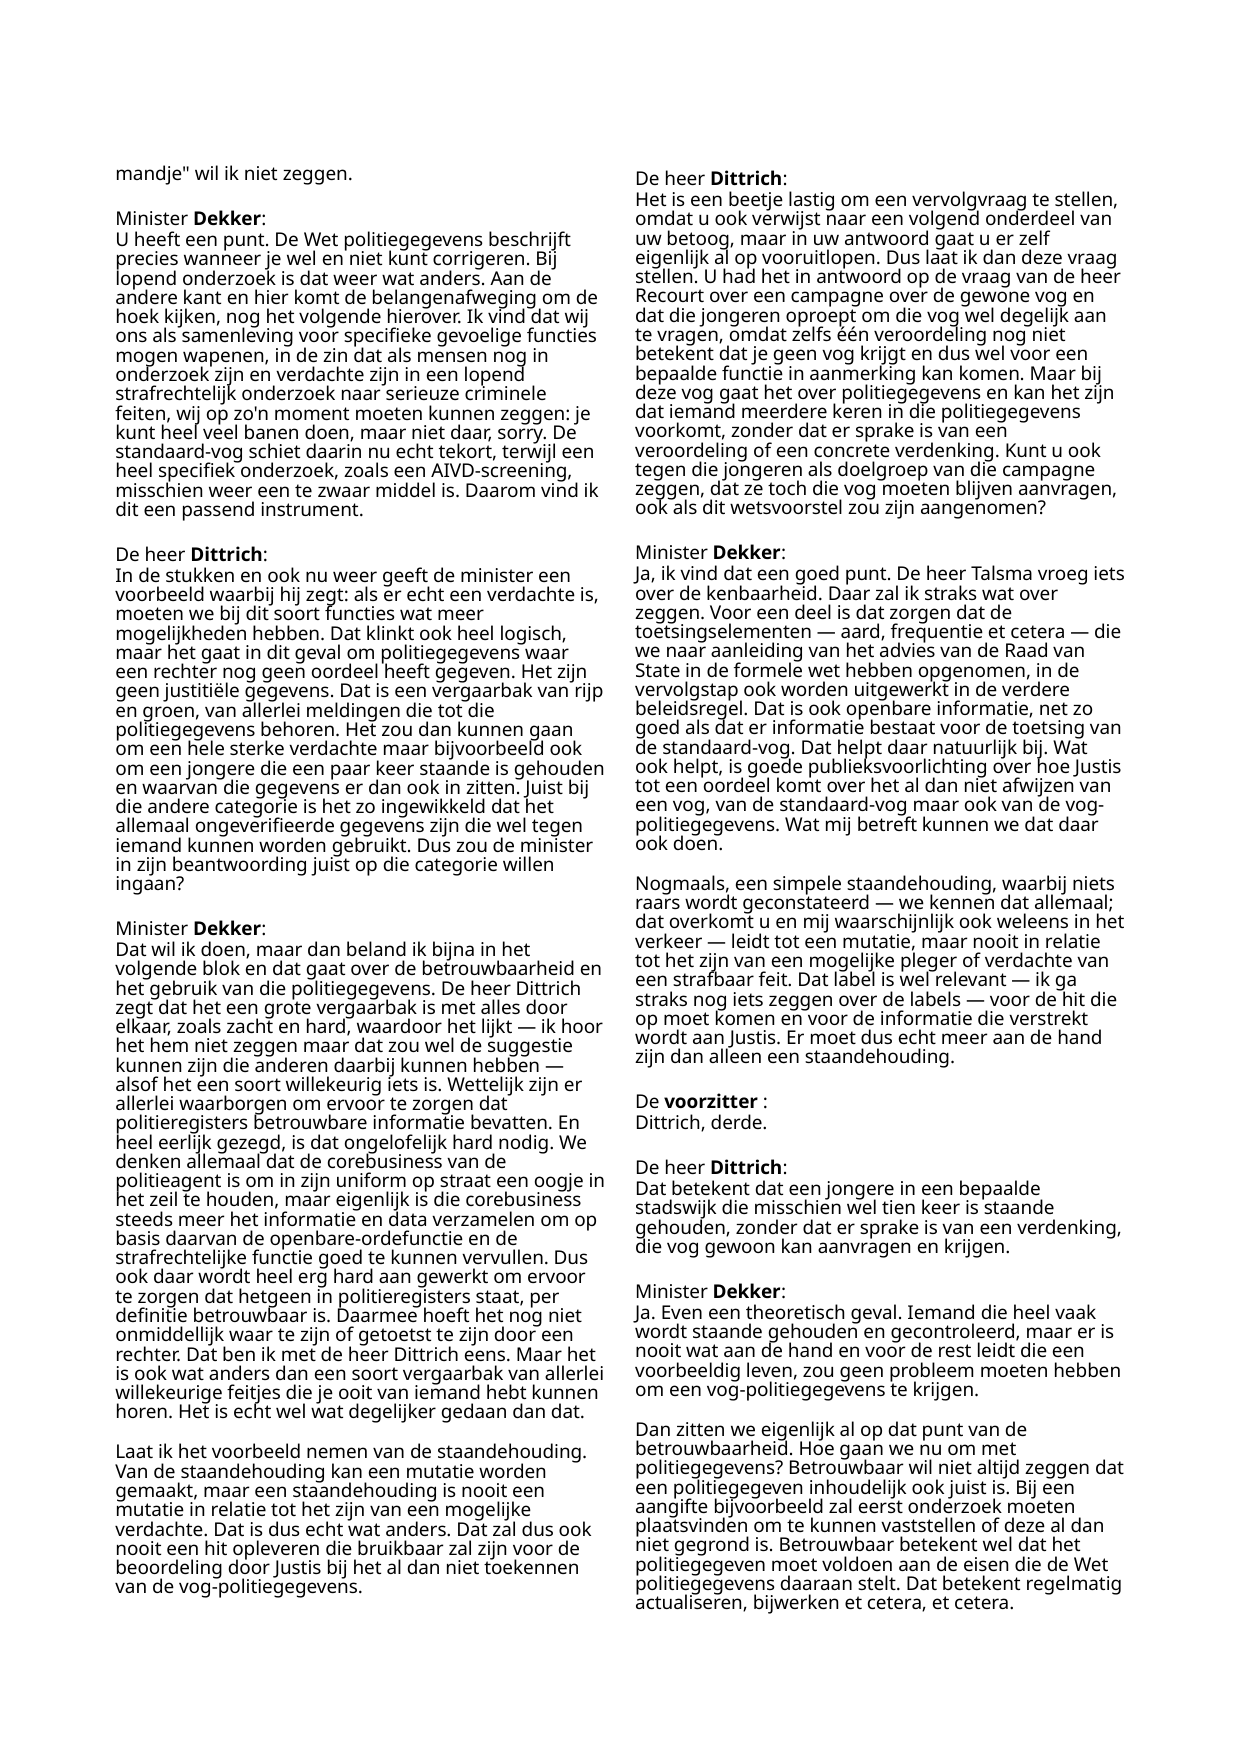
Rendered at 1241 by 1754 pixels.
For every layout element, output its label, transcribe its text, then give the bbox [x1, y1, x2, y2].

text Minister Dekker: [635, 539, 1125, 565]
text De heer Dittrich: [635, 1154, 1125, 1180]
text Het is een beetje lastig om een vervolgvraag te stellen, omdat u ook verwijst naar een volgend onderdeel van uw betoog, maar in uw antwoord gaat u er zelf eigenlijk al op vooruitlopen. Dus laat ik dan deze vraag stellen. U had het in antwoord op de vraag van de heer Recourt over een campagne over de gewone vog en dat die jongeren oproept om die vog wel degelijk aan te vragen, omdat zelfs één veroordeling nog niet betekent dat je geen vog krijgt en dus wel voor een bepaalde functie in aanmerking kan komen. Maar bij deze vog gaat het over politiegegevens en kan het zijn dat iemand meerdere keren in die politiegegevens voorkomt, zonder dat er sprake is van een veroordeling of een concrete verdenking. Kunt u ook tegen die jongeren als doelgroep van die campagne zeggen, dat ze toch die vog moeten blijven aanvragen, ook als dit wetsvoorstel zou zijn aangenomen? [635, 191, 1125, 519]
text De heer Dittrich: [635, 165, 1125, 191]
text De voorzitter : [635, 1088, 1125, 1114]
text Ja, ik vind dat een goed punt. De heer Talsma vroeg iets over de kenbaarheid. Daar zal ik straks wat over zeggen. Voor een deel is dat zorgen dat de toetsingselementen — aard, frequentie et cetera — die we naar aanleiding van het advies van de Raad van State in de formele wet hebben opgenomen, in de vervolgstap ook worden uitgewerkt in de verdere beleidsregel. Dat is ook openbare informatie, net zo goed als dat er informatie bestaat voor de toetsing van de standaard-vog. Dat helpt daar natuurlijk bij. Wat ook helpt, is goede publieksvoorlichting over hoe Justis tot een oordeel komt over het al dan niet afwijzen van een vog, van de standaard-vog maar ook van de vog-politiegegevens. Wat mij betreft kunnen we dat daar ook doen. [635, 565, 1125, 854]
text Ja. Even een theoretisch geval. Iemand die heel vaak wordt staande gehouden en gecontroleerd, maar er is nooit wat aan de hand en voor de rest leidt die een voorbeeldig leven, zou geen probleem moeten hebben om een vog-politiegegevens te krijgen. [635, 1304, 1125, 1400]
text Minister Dekker: [115, 915, 605, 941]
text Nogmaals, een simpele staandehouding, waarbij niets raars wordt geconstateerd — we kennen dat allemaal; dat overkomt u en mij waarschijnlijk ook weleens in het verkeer — leidt tot een mutatie, maar nooit in relatie tot het zijn van een mogelijke pleger of verdachte van een strafbaar feit. Dat label is wel relevant — ik ga straks nog iets zeggen over de labels — voor de hit die op moet komen en voor de informatie die verstrekt wordt aan Justis. Er moet dus echt meer aan de hand zijn dan alleen een staandehouding. [635, 875, 1125, 1068]
text Laat ik het voorbeeld nemen van de staandehouding. Van de staandehouding kan een mutatie worden gemaakt, maar een staandehouding is nooit een mutatie in relatie tot het zijn van een mogelijke verdachte. Dat is dus echt wat anders. Dat zal dus ook nooit een hit opleveren die bruikbaar zal zijn voor de beoordeling door Justis bij het al dan niet toekennen van de vog-politiegegevens. [115, 1443, 605, 1598]
text Dittrich, derde. [635, 1114, 1125, 1133]
text Dan zitten we eigenlijk al op dat punt van de betrouwbaarheid. Hoe gaan we nu om met politiegegevens? Betrouwbaar wil niet altijd zeggen dat een politiegegeven inhoudelijk ook juist is. Bij een aangifte bijvoorbeeld zal eerst onderzoek moeten plaatsvinden om te kunnen vaststellen of deze al dan niet gegrond is. Betrouwbaar betekent wel dat het politiegegeven moet voldoen aan de eisen die de Wet politiegegevens daaraan stelt. Dat betekent regelmatig actualiseren, bijwerken et cetera, et cetera. [635, 1421, 1125, 1613]
text mandje" wil ik niet zeggen. [115, 165, 605, 184]
text In de stukken en ook nu weer geeft de minister een voorbeeld waarbij hij zegt: als er echt een verdachte is, moeten we bij dit soort functies wat meer mogelijkheden hebben. Dat klinkt ook heel logisch, maar het gaat in dit geval om politiegegevens waar een rechter nog geen oordeel heeft gegeven. Het zijn geen justitiële gegevens. Dat is een vergaarbak van rijp en groen, van allerlei meldingen die tot die politiegegevens behoren. Het zou dan kunnen gaan om een hele sterke verdachte maar bijvoorbeeld ook om een jongere die een paar keer staande is gehouden en waarvan die gegevens er dan ook in zitten. Juist bij die andere categorie is het zo ingewikkeld dat het allemaal ongeverifieerde gegevens zijn die wel tegen iemand kunnen worden gebruikt. Dus zou de minister in zijn beantwoording juist op die categorie willen ingaan? [115, 567, 605, 894]
text De heer Dittrich: [115, 541, 605, 567]
text Minister Dekker: [115, 205, 605, 231]
text Dat betekent dat een jongere in een bepaalde stadswijk die misschien wel tien keer is staande gehouden, zonder dat er sprake is van een verdenking, die vog gewoon kan aanvragen en krijgen. [635, 1180, 1125, 1257]
text U heeft een punt. De Wet politiegegevens beschrijft precies wanneer je wel en niet kunt corrigeren. Bij lopend onderzoek is dat weer wat anders. Aan de andere kant en hier komt de belangenafweging om de hoek kijken, nog het volgende hierover. Ik vind dat wij ons als samenleving voor specifieke gevoelige functies mogen wapenen, in de zin dat als mensen nog in onderzoek zijn en verdachte zijn in een lopend strafrechtelijk onderzoek naar serieuze criminele feiten, wij op zo'n moment moeten kunnen zeggen: je kunt heel veel banen doen, maar niet daar, sorry. De standaard-vog schiet daarin nu echt tekort, terwijl een heel specifiek onderzoek, zoals een AIVD-screening, misschien weer een te zwaar middel is. Daarom vind ik dit een passend instrument. [115, 231, 605, 520]
text Dat wil ik doen, maar dan beland ik bijna in het volgende blok en dat gaat over de betrouwbaarheid en het gebruik van die politiegegevens. De heer Dittrich zegt dat het een grote vergaarbak is met alles door elkaar, zoals zacht en hard, waardoor het lijkt — ik hoor het hem niet zeggen maar dat zou wel de suggestie kunnen zijn die anderen daarbij kunnen hebben — alsof het een soort willekeurig iets is. Wettelijk zijn er allerlei waarborgen om ervoor te zorgen dat politieregisters betrouwbare informatie bevatten. En heel eerlijk gezegd, is dat ongelofelijk hard nodig. We denken allemaal dat de corebusiness van de politieagent is om in zijn uniform op straat een oogje in het zeil te houden, maar eigenlijk is die corebusiness steeds meer het informatie en data verzamelen om op basis daarvan de openbare-ordefunctie en de strafrechtelijke functie goed te kunnen vervullen. Dus ook daar wordt heel erg hard aan gewerkt om ervoor te zorgen dat hetgeen in politieregisters staat, per definitie betrouwbaar is. Daarmee hoeft het nog niet onmiddellijk waar te zijn of getoetst te zijn door een rechter. Dat ben ik met de heer Dittrich eens. Maar het is ook wat anders dan een soort vergaarbak van allerlei willekeurige feitjes die je ooit van iemand hebt kunnen horen. Het is echt wel wat degelijker gedaan dan dat. [115, 941, 605, 1423]
text Minister Dekker: [635, 1278, 1125, 1304]
